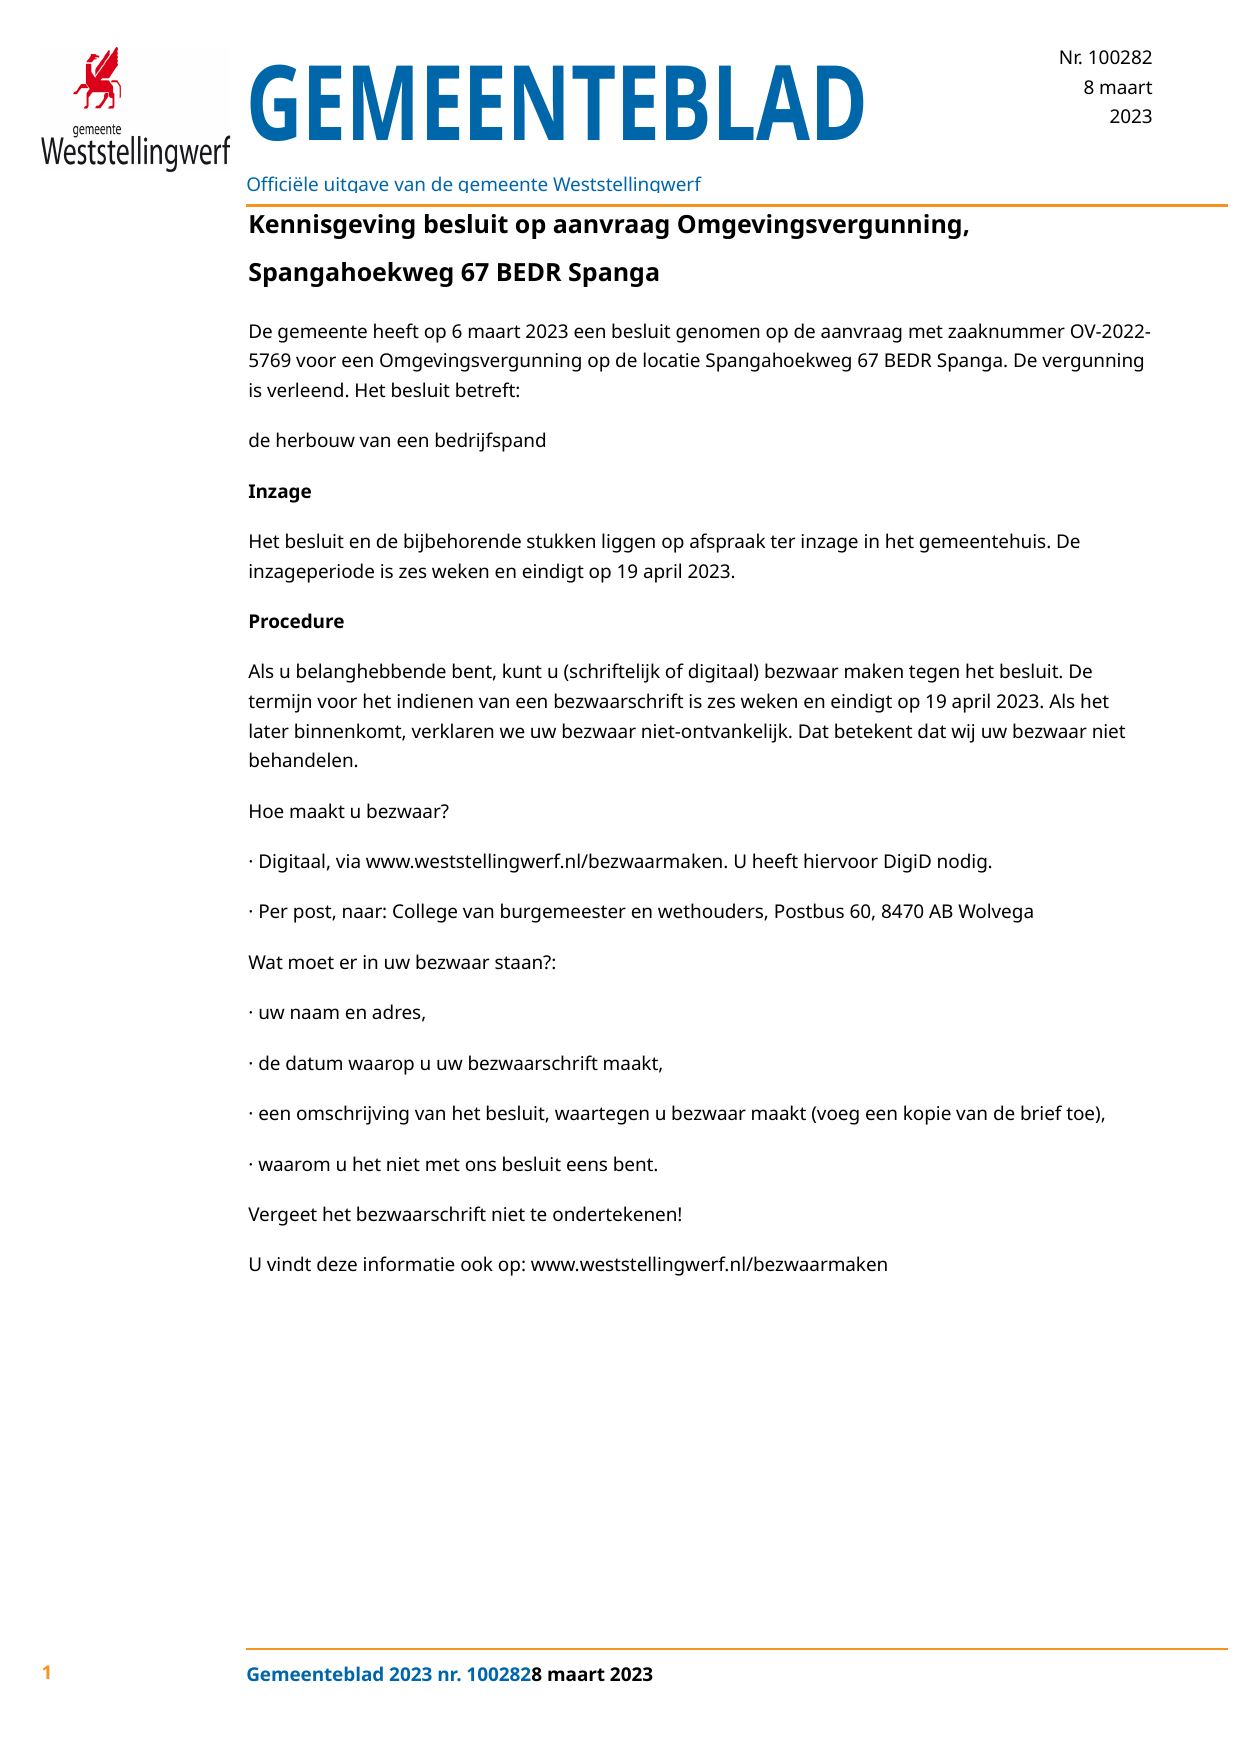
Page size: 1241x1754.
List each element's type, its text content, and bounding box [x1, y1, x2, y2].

text De gemeente heeft op 6 maart 2023 een besluit genomen op de aanvraag met zaaknummer OV-2022-5769 voor een Omgevingsvergunning op de locatie Spangahoekweg 67 BEDR Spanga. De vergunning is verleend. Het besluit betreft: [248, 318, 1152, 403]
text Vergeet het bezwaarschrift niet te ondertekenen! [248, 1201, 1152, 1227]
text · waarom u het niet met ons besluit eens bent. [248, 1151, 1152, 1177]
text Kennisgeving besluit op aanvraag Omgevingsvergunning, Spangahoekweg 67 BEDR Spanga [248, 207, 1152, 288]
text U vindt deze informatie ook op: www.weststellingwerf.nl/bezwaarmaken [248, 1252, 1152, 1277]
text Als u belanghebbende bent, kunt u (schriftelijk of digitaal) bezwaar maken tegen het besluit. De termijn voor het indienen van een bezwaarschrift is zes weken en eindigt op 19 april 2023. Als het later binnenkomt, verklaren we uw bezwaar niet-ontvankelijk. Dat betekent dat wij uw bezwaar niet behandelen. [248, 659, 1152, 773]
text Procedure [248, 608, 1152, 634]
text · Digitaal, via www.weststellingwerf.nl/bezwaarmaken. U heeft hiervoor DigiD nodig. [248, 848, 1152, 874]
text Hoe maakt u bezwaar? [248, 798, 1152, 824]
picture [41, 47, 231, 172]
text Inzage [248, 478, 1152, 504]
text · de datum waarop u uw bezwaarschrift maakt, [248, 1050, 1152, 1076]
text · Per post, naar: College van burgemeester en wethouders, Postbus 60, 8470 AB Wolvega [248, 899, 1152, 924]
text de herbouw van een bedrijfspand [248, 427, 1152, 453]
text Wat moet er in uw bezwaar staan?: [248, 949, 1152, 975]
text Het besluit en de bijbehorende stukken liggen op afspraak ter inzage in het gemeentehuis. De inzageperiode is zes weken en eindigt op 19 april 2023. [248, 528, 1152, 584]
text · uw naam en adres, [248, 999, 1152, 1025]
text · een omschrijving van het besluit, waartegen u bezwaar maakt (voeg een kopie van de brief toe), [248, 1100, 1152, 1126]
